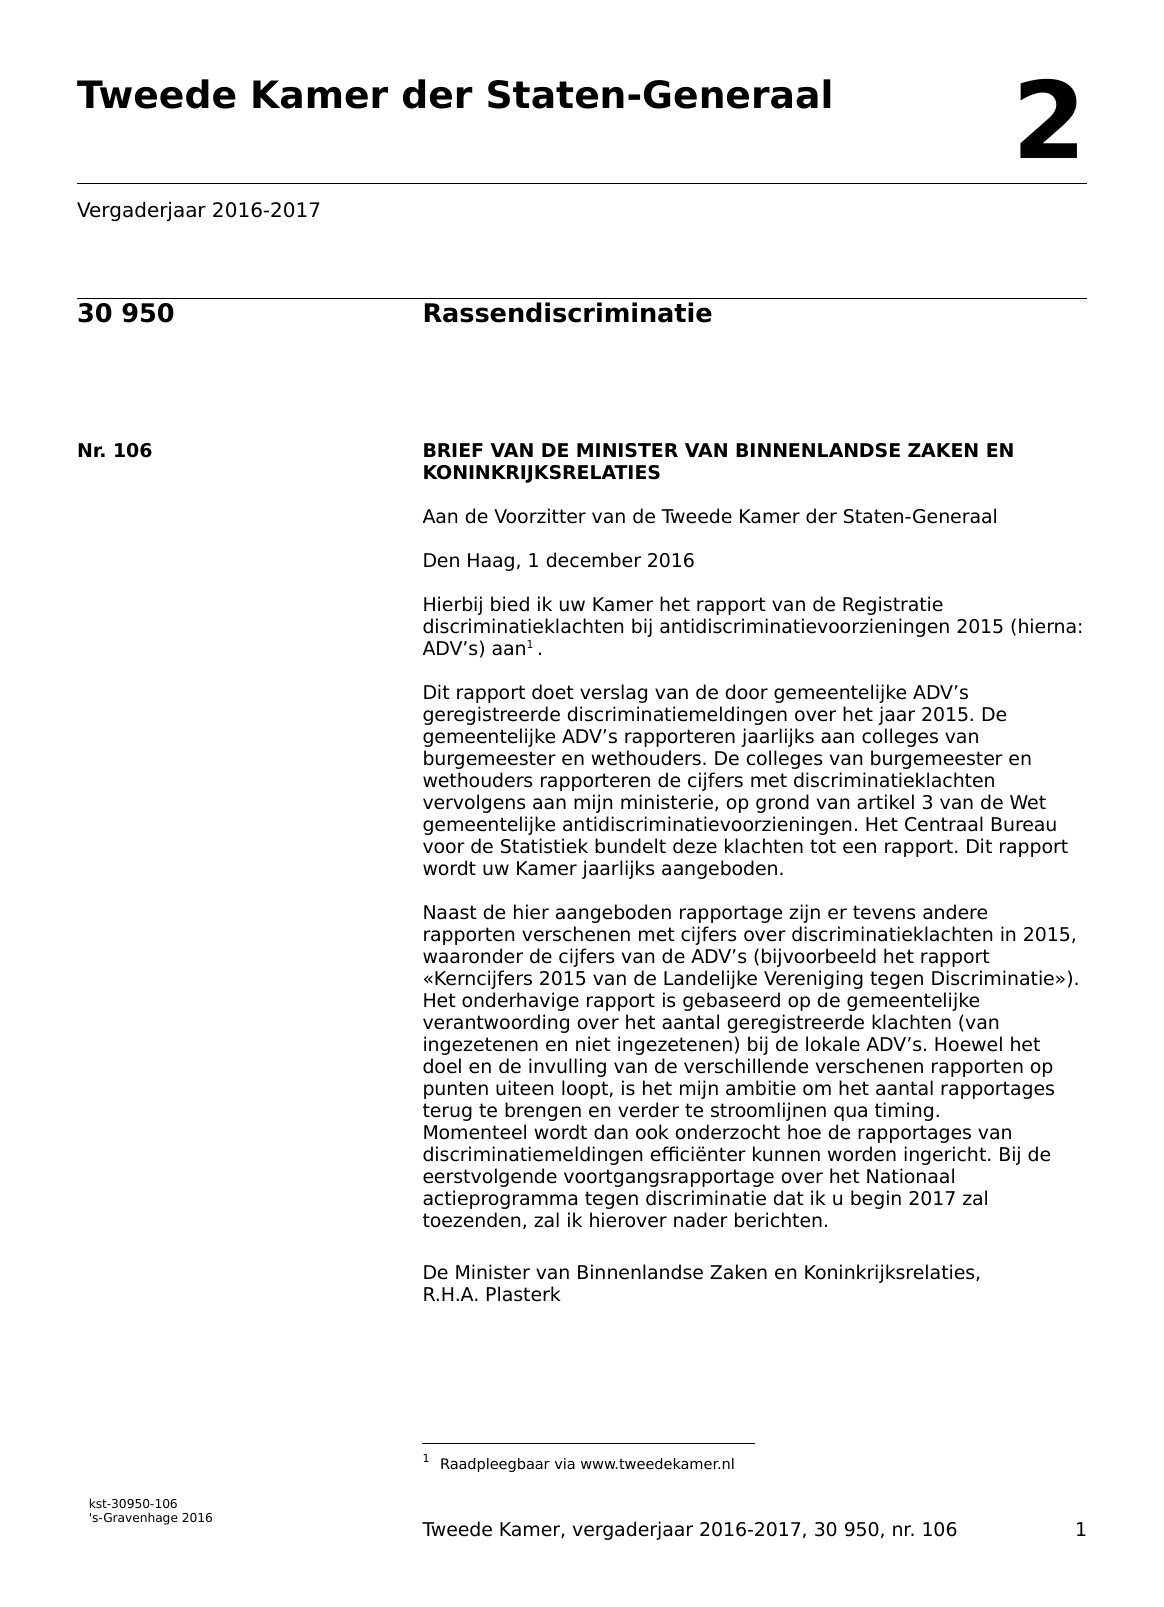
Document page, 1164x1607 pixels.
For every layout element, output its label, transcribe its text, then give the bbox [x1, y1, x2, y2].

text De Minister van Binnenlandse Zaken en Koninkrijksrelaties, R.H.A. Plasterk [422, 1262, 1087, 1306]
subtitle 30 950 Rassendiscriminatie [77, 299, 1087, 329]
text Dit rapport doet verslag van de door gemeentelijke ADV’s geregistreerde discriminatiemeldingen over het jaar 2015. De gemeentelijke ADV’s rapporteren jaarlijks aan colleges van burgemeester en wethouders. De colleges van burgemeester en wethouders rapporteren de cijfers met discriminatieklachten vervolgens aan mijn ministerie, op grond van artikel 3 van de Wet gemeentelijke antidiscriminatievoorzieningen. Het Centraal Bureau voor de Statistiek bundelt deze klachten tot een rapport. Dit rapport wordt uw Kamer jaarlijks aangeboden. [422, 682, 1087, 880]
table_header 2 [886, 59, 1087, 183]
text Hierbij bied ik uw Kamer het rapport van de Registratie discriminatieklachten bij antidiscriminatievoorzieningen 2015 (hierna: ADV’s) aan. [422, 594, 1087, 660]
text Den Haag, 1 december 2016 [422, 550, 1087, 572]
text 's-Gravenhage 2016 [88, 1511, 323, 1525]
text Aan de Voorzitter van de Tweede Kamer der Staten-Generaal [422, 506, 1087, 528]
text Momenteel wordt dan ook onderzocht hoe de rapportages van discriminatiemeldingen efficiënter kunnen worden ingericht. Bij de eerstvolgende voortgangsrapportage over het Nationaal actieprogramma tegen discriminatie dat ik u begin 2017 zal toezenden, zal ik hierover nader berichten. [422, 1122, 1087, 1232]
text Raadpleegbaar via www.tweedekamer.nl [422, 1452, 1087, 1474]
table_header Tweede Kamer der Staten-Generaal [77, 59, 886, 183]
table_cell Vergaderjaar 2016-2017 [77, 184, 1087, 298]
text Naast de hier aangeboden rapportage zijn er tevens andere rapporten verschenen met cijfers over discriminatieklachten in 2015, waaronder de cijfers van de ADV’s (bijvoorbeeld het rapport «Kerncijfers 2015 van de Landelijke Vereniging tegen Discriminatie»). Het onderhavige rapport is gebaseerd op de gemeentelijke verantwoording over het aantal geregistreerde klachten (van ingezetenen en niet ingezetenen) bij de lokale ADV’s. Hoewel het doel en de invulling van de verschillende verschenen rapporten op punten uiteen loopt, is het mijn ambitie om het aantal rapportages terug te brengen en verder te stroomlijnen qua timing. [422, 902, 1087, 1122]
subtitle Nr. 106 BRIEF VAN DE MINISTER VAN BINNENLANDSE ZAKEN EN KONINKRIJKSRELATIES [77, 440, 1087, 484]
text kst-30950-106 [88, 1497, 323, 1511]
